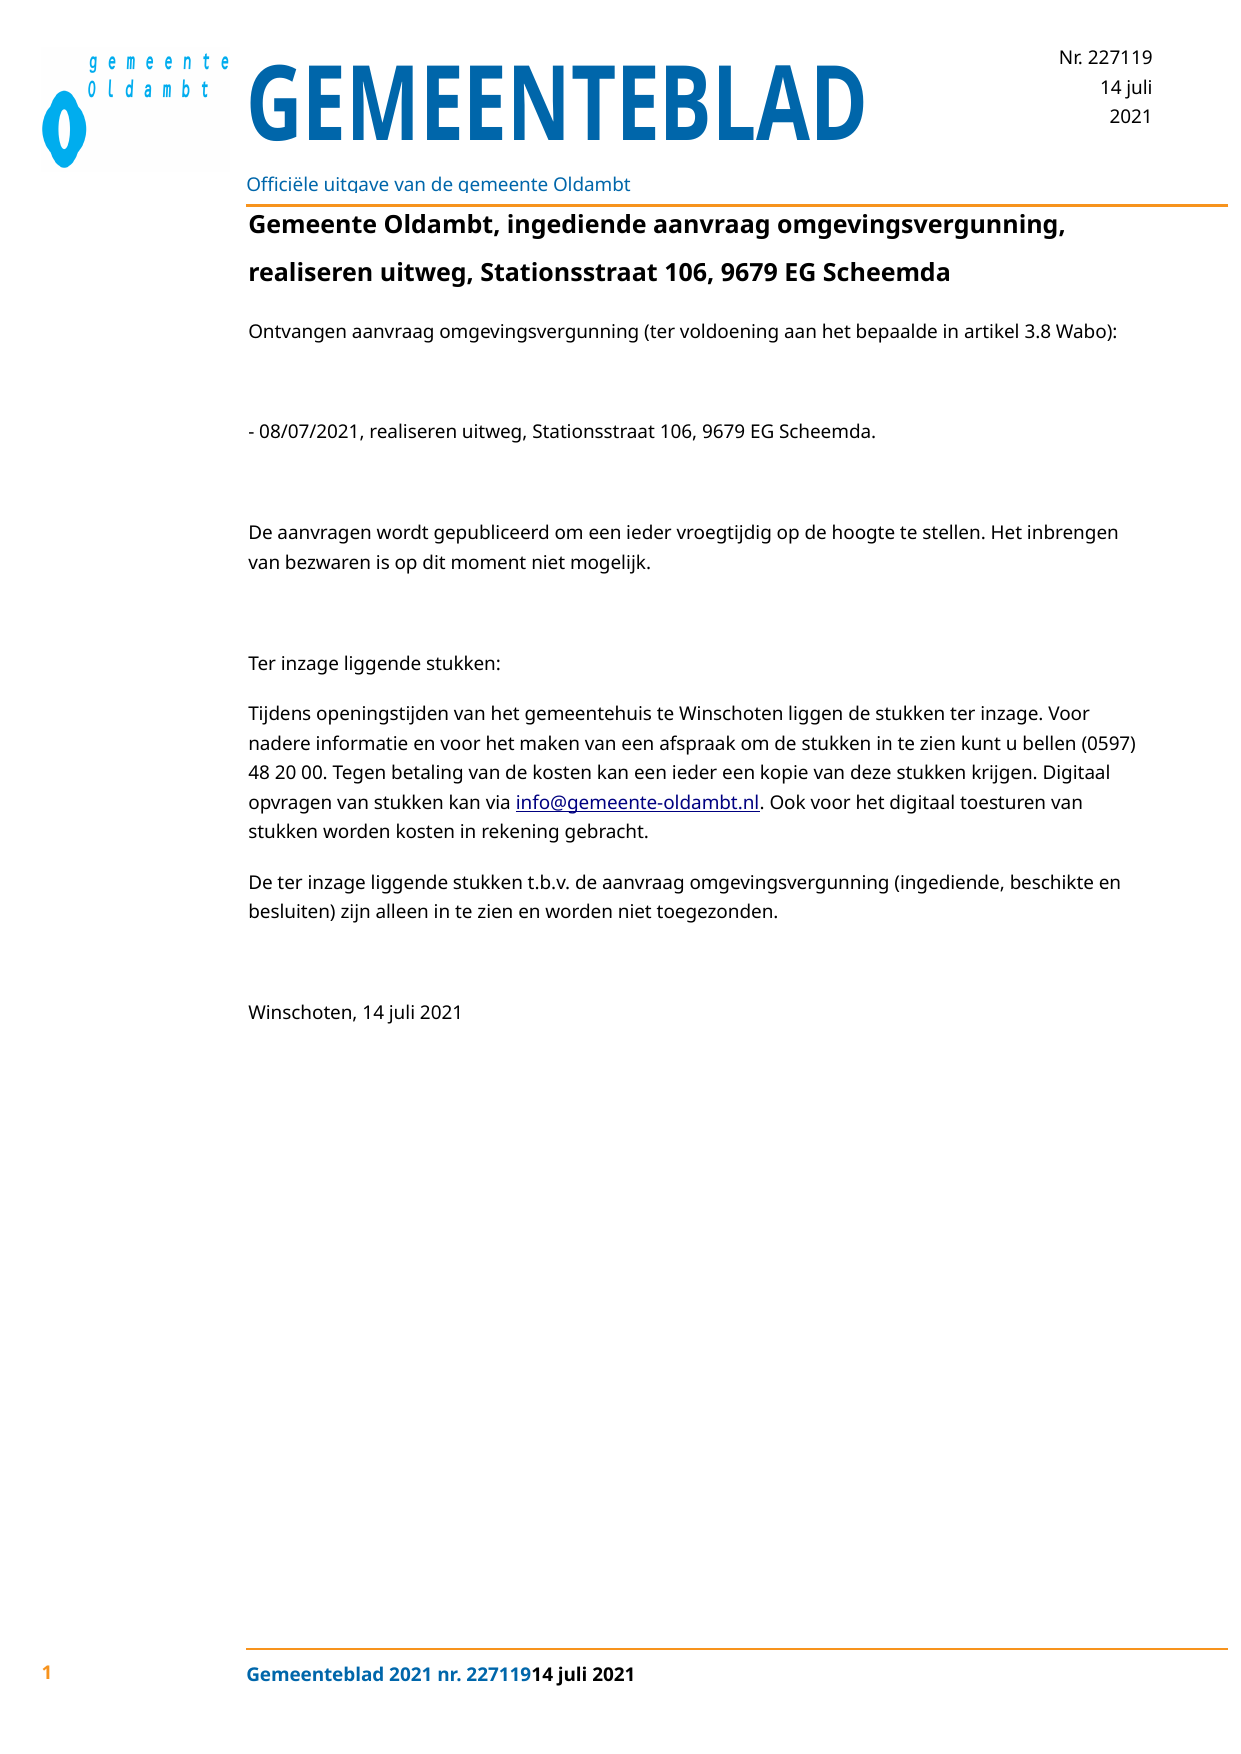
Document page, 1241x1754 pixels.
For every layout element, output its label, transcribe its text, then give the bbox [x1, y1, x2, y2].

picture [41, 47, 231, 172]
text Ontvangen aanvraag omgevingsvergunning (ter voldoening aan het bepaalde in artikel 3.8 Wabo): [248, 318, 1152, 344]
text Winschoten, 14 juli 2021 [248, 999, 1152, 1025]
text De ter inzage liggende stukken t.b.v. de aanvraag omgevingsvergunning (ingediende, beschikte en besluiten) zijn alleen in te zien en worden niet toegezonden. [248, 869, 1152, 924]
text Gemeente Oldambt, ingediende aanvraag omgevingsvergunning, realiseren uitweg, Stationsstraat 106, 9679 EG Scheemda [248, 207, 1152, 288]
text De aanvragen wordt gepubliceerd om een ieder vroegtijdig op de hoogte te stellen. Het inbrengen van bezwaren is op dit moment niet mogelijk. [248, 519, 1152, 575]
text Tijdens openingstijden van het gemeentehuis te Winschoten liggen de stukken ter inzage. Voor nadere informatie en voor het maken van een afspraak om de stukken in te zien kunt u bellen (0597) 48 20 00. Tegen betaling van de kosten kan een ieder een kopie van deze stukken krijgen. Digitaal opvragen van stukken kan via info@gemeente-oldambt.nl. Ook voor het digitaal toesturen van stukken worden kosten in rekening gebracht. [248, 700, 1152, 844]
text Ter inzage liggende stukken: [248, 650, 1152, 676]
text - 08/07/2021, realiseren uitweg, Stationsstraat 106, 9679 EG Scheemda. [248, 419, 1152, 444]
